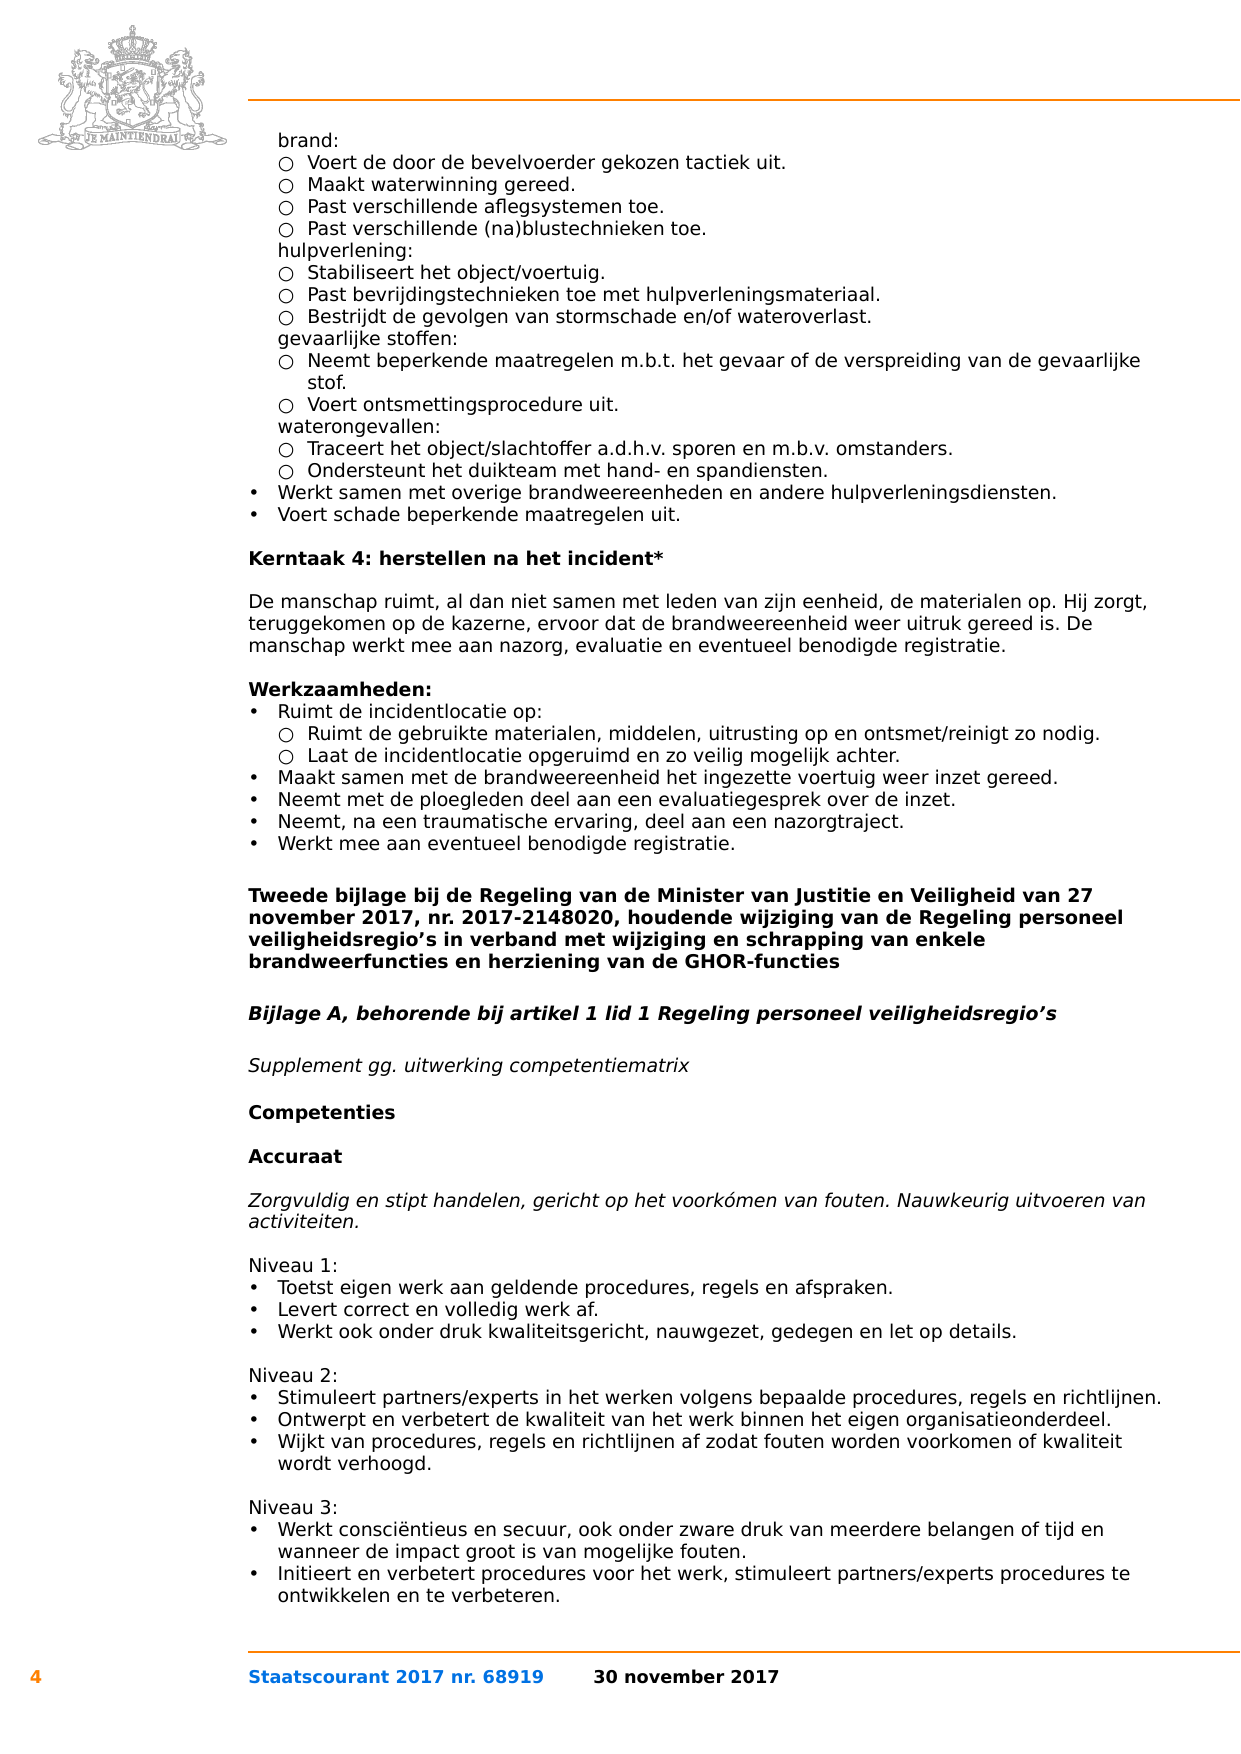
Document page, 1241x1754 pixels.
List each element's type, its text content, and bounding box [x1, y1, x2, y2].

text waterongevallen: [277, 416, 1163, 438]
subtitle Competenties [248, 1102, 1163, 1124]
text • Neemt met de ploegleden deel aan een evaluatiegesprek over de inzet. [248, 789, 1163, 811]
text ○ Ruimt de gebruikte materialen, middelen, uitrusting op en ontsmet/reinigt zo nodig. [278, 723, 1163, 745]
text Niveau 2: [248, 1365, 1163, 1387]
text ○ Bestrijdt de gevolgen van stormschade en/of wateroverlast. [278, 306, 1163, 328]
picture [38, 25, 227, 150]
text ○ Stabiliseert het object/voertuig. [278, 262, 1163, 284]
text • Neemt, na een traumatische ervaring, deel aan een nazorgtraject. [248, 811, 1163, 833]
text • Werkt ook onder druk kwaliteitsgericht, nauwgezet, gedegen en let op details. [248, 1321, 1163, 1343]
text • Werkt samen met overige brandweereenheden en andere hulpverleningsdiensten. [248, 482, 1163, 503]
text • Ontwerpt en verbetert de kwaliteit van het werk binnen het eigen organisatieonderdeel. [248, 1409, 1163, 1431]
text hulpverlening: [277, 240, 1163, 262]
subtitle Supplement gg. uitwerking competentiematrix [248, 1055, 1163, 1077]
text ○ Voert ontsmettingsprocedure uit. [278, 394, 1163, 416]
text • Toetst eigen werk aan geldende procedures, regels en afspraken. [248, 1277, 1163, 1299]
text ○ Maakt waterwinning gereed. [278, 174, 1163, 196]
text • Werkt consciëntieus en secuur, ook onder zware druk van meerdere belangen of tijd en wanneer de impact groot is van mogelijke fouten. [248, 1519, 1163, 1563]
text gevaarlijke stoffen: [277, 328, 1163, 350]
text ○ Past verschillende aflegsystemen toe. [278, 196, 1163, 218]
text ○ Neemt beperkende maatregelen m.b.t. het gevaar of de verspreiding van de gevaarlijke stof. [278, 350, 1163, 394]
text ○ Voert de door de bevelvoerder gekozen tactiek uit. [278, 152, 1163, 174]
text • Wijkt van procedures, regels en richtlijnen af zodat fouten worden voorkomen of kwaliteit wordt verhoogd. [248, 1431, 1163, 1475]
text • Initieert en verbetert procedures voor het werk, stimuleert partners/experts procedures te ontwikkelen en te verbeteren. [248, 1563, 1163, 1607]
text • Werkt mee aan eventueel benodigde registratie. [248, 833, 1163, 855]
text Kerntaak 4: herstellen na het incident* [248, 547, 1163, 569]
text brand: [277, 130, 1163, 152]
subtitle Accuraat [248, 1146, 1163, 1168]
text Werkzaamheden: [248, 679, 1163, 701]
text • Voert schade beperkende maatregelen uit. [248, 503, 1163, 526]
text ○ Past verschillende (na)blustechnieken toe. [278, 218, 1163, 240]
subtitle Bijlage A, behorende bij artikel 1 lid 1 Regeling personeel veiligheidsregio’s [248, 1003, 1163, 1025]
text Zorgvuldig en stipt handelen, gericht op het voorkómen van fouten. Nauwkeurig uitvoeren van activiteiten. [248, 1189, 1163, 1233]
text • Levert correct en volledig werk af. [248, 1299, 1163, 1321]
text ○ Ondersteunt het duikteam met hand- en spandiensten. [278, 459, 1163, 482]
text Niveau 1: [248, 1255, 1163, 1277]
text • Stimuleert partners/experts in het werken volgens bepaalde procedures, regels en richtlijnen. [248, 1387, 1163, 1409]
text ○ Laat de incidentlocatie opgeruimd en zo veilig mogelijk achter. [278, 745, 1163, 767]
text De manschap ruimt, al dan niet samen met leden van zijn eenheid, de materialen op. Hij zorgt, teruggekomen op de kazerne, ervoor dat de brandweereenheid weer uitruk gereed is. De manschap werkt mee aan nazorg, evaluatie en eventueel benodigde registratie. [248, 591, 1163, 657]
text • Maakt samen met de brandweereenheid het ingezette voertuig weer inzet gereed. [248, 767, 1163, 789]
subtitle Tweede bijlage bij de Regeling van de Minister van Justitie en Veiligheid van 27 november 2017, nr. 2017-2148020, houdende wijziging van de Regeling personeel veiligheidsregio’s in verband met wijziging en schrapping van enkele brandweerfuncties en herziening van de GHOR-functies [248, 885, 1163, 973]
text ○ Past bevrijdingstechnieken toe met hulpverleningsmateriaal. [278, 284, 1163, 306]
text ○ Traceert het object/slachtoffer a.d.h.v. sporen en m.b.v. omstanders. [278, 438, 1163, 459]
text Niveau 3: [248, 1497, 1163, 1519]
text • Ruimt de incidentlocatie op: [248, 701, 1163, 723]
